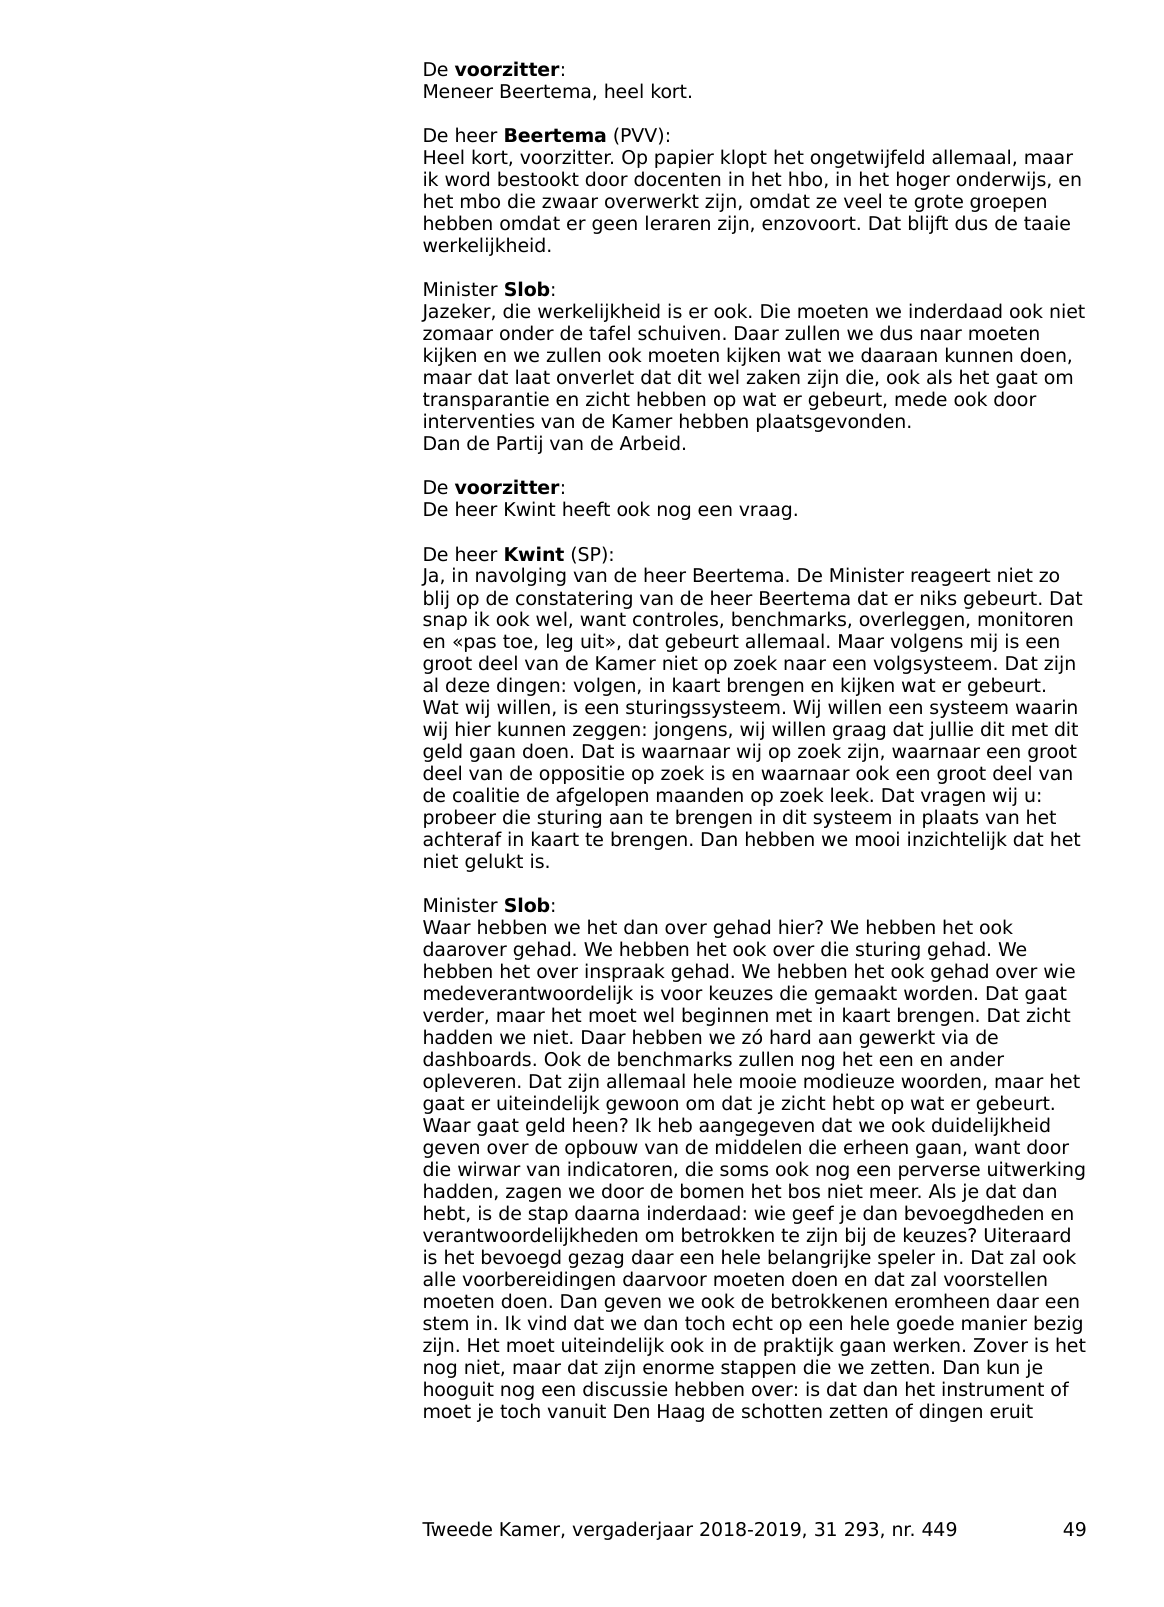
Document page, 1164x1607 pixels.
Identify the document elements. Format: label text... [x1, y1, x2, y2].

text Minister Slob: [422, 279, 1087, 301]
text Ja, in navolging van de heer Beertema. De Minister reageert niet zo blij op de constatering van de heer Beertema dat er niks gebeurt. Dat snap ik ook wel, want controles, benchmarks, overleggen, monitoren en «pas toe, leg uit», dat gebeurt allemaal. Maar volgens mij is een groot deel van de Kamer niet op zoek naar een volgsysteem. Dat zijn al deze dingen: volgen, in kaart brengen en kijken wat er gebeurt. Wat wij willen, is een sturingssysteem. Wij willen een systeem waarin wij hier kunnen zeggen: jongens, wij willen graag dat jullie dit met dit geld gaan doen. Dat is waarnaar wij op zoek zijn, waarnaar een groot deel van de oppositie op zoek is en waarnaar ook een groot deel van de coalitie de afgelopen maanden op zoek leek. Dat vragen wij u: probeer die sturing aan te brengen in dit systeem in plaats van het achteraf in kaart te brengen. Dan hebben we mooi inzichtelijk dat het niet gelukt is. [422, 565, 1087, 873]
text De heer Kwint heeft ook nog een vraag. [422, 499, 1087, 521]
text Minister Slob: [422, 895, 1087, 917]
text Heel kort, voorzitter. Op papier klopt het ongetwijfeld allemaal, maar ik word bestookt door docenten in het hbo, in het hoger onderwijs, en het mbo die zwaar overwerkt zijn, omdat ze veel te grote groepen hebben omdat er geen leraren zijn, enzovoort. Dat blijft dus de taaie werkelijkheid. [422, 147, 1087, 257]
text Dan de Partij van de Arbeid. [422, 433, 1087, 455]
text Waar hebben we het dan over gehad hier? We hebben het ook daarover gehad. We hebben het ook over die sturing gehad. We hebben het over inspraak gehad. We hebben het ook gehad over wie medeverantwoordelijk is voor keuzes die gemaakt worden. Dat gaat verder, maar het moet wel beginnen met in kaart brengen. Dat zicht hadden we niet. Daar hebben we zó hard aan gewerkt via de dashboards. Ook de benchmarks zullen nog het een en ander opleveren. Dat zijn allemaal hele mooie modieuze woorden, maar het gaat er uiteindelijk gewoon om dat je zicht hebt op wat er gebeurt. Waar gaat geld heen? Ik heb aangegeven dat we ook duidelijkheid geven over de opbouw van de middelen die erheen gaan, want door die wirwar van indicatoren, die soms ook nog een perverse uitwerking hadden, zagen we door de bomen het bos niet meer. Als je dat dan hebt, is de stap daarna inderdaad: wie geef je dan bevoegdheden en verantwoordelijkheden om betrokken te zijn bij de keuzes? Uiteraard is het bevoegd gezag daar een hele belangrijke speler in. Dat zal ook alle voorbereidingen daarvoor moeten doen en dat zal voorstellen moeten doen. Dan geven we ook de betrokkenen eromheen daar een stem in. Ik vind dat we dan toch echt op een hele goede manier bezig zijn. Het moet uiteindelijk ook in de praktijk gaan werken. Zover is het nog niet, maar dat zijn enorme stappen die we zetten. Dan kun je hooguit nog een discussie hebben over: is dat dan het instrument of moet je toch vanuit Den Haag de schotten zetten of dingen eruit [422, 917, 1087, 1423]
text De voorzitter: [422, 477, 1087, 499]
text De heer Beertema (PVV): [422, 125, 1087, 147]
text Meneer Beertema, heel kort. [422, 81, 1087, 103]
text De voorzitter: [422, 59, 1087, 81]
text Jazeker, die werkelijkheid is er ook. Die moeten we inderdaad ook niet zomaar onder de tafel schuiven. Daar zullen we dus naar moeten kijken en we zullen ook moeten kijken wat we daaraan kunnen doen, maar dat laat onverlet dat dit wel zaken zijn die, ook als het gaat om transparantie en zicht hebben op wat er gebeurt, mede ook door interventies van de Kamer hebben plaatsgevonden. [422, 301, 1087, 433]
text De heer Kwint (SP): [422, 543, 1087, 565]
